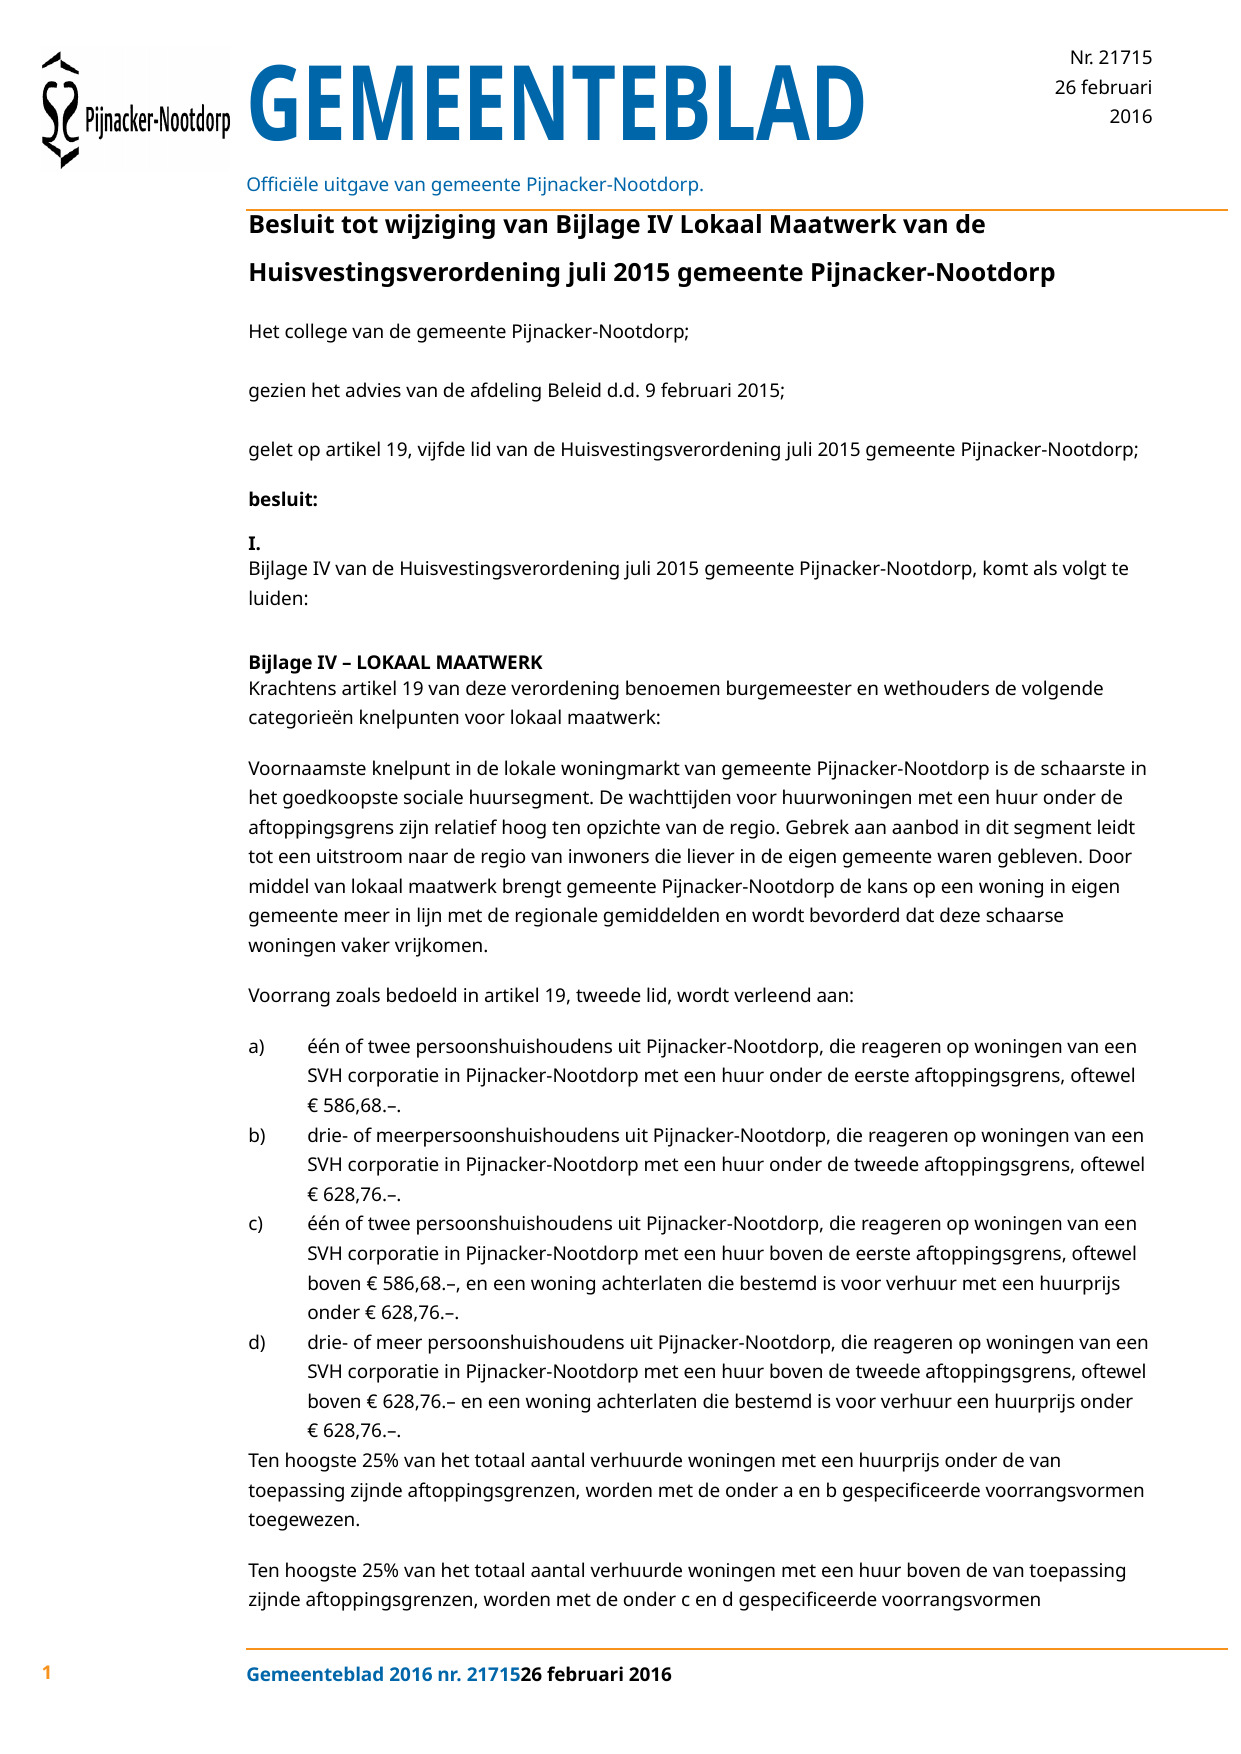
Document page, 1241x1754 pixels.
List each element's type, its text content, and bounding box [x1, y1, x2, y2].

picture [41, 47, 231, 172]
text Voorrang zoals bedoeld in artikel 19, tweede lid, wordt verleend aan: [248, 983, 1152, 1008]
list drie- of meer persoonshuishoudens uit Pijnacker-Nootdorp, die reageren op woningen van een SVH corporatie in Pijnacker-Nootdorp met een huur boven de tweede aftoppingsgrens, oftewel boven € 628,76.– en een woning achterlaten die bestemd is voor verhuur een huurprijs onder € 628,76.–. [248, 1329, 1152, 1443]
text Krachtens artikel 19 van deze verordening benoemen burgemeester en wethouders de volgende categorieën knelpunten voor lokaal maatwerk: [248, 675, 1152, 730]
list één of twee persoonshuishoudens uit Pijnacker-Nootdorp, die reageren op woningen van een SVH corporatie in Pijnacker-Nootdorp met een huur boven de eerste aftoppingsgrens, oftewel boven € 586,68.–, en een woning achterlaten die bestemd is voor verhuur met een huurprijs onder € 628,76.–. [248, 1211, 1152, 1325]
text Bijlage IV – LOKAAL MAATWERK [248, 649, 1152, 675]
text Besluit tot wijziging van Bijlage IV Lokaal Maatwerk van de Huisvestingsverordening juli 2015 gemeente Pijnacker-Nootdorp [248, 211, 1152, 288]
list één of twee persoonshuishoudens uit Pijnacker-Nootdorp, die reageren op woningen van een SVH corporatie in Pijnacker-Nootdorp met een huur onder de eerste aftoppingsgrens, oftewel € 586,68.–. [248, 1033, 1152, 1118]
text Voornaamste knelpunt in de lokale woningmarkt van gemeente Pijnacker-Nootdorp is de schaarste in het goedkoopste sociale huursegment. De wachttijden voor huurwoningen met een huur onder de aftoppingsgrens zijn relatief hoog ten opzichte van de regio. Gebrek aan aanbod in dit segment leidt tot een uitstroom naar de regio van inwoners die liever in de eigen gemeente waren gebleven. Door middel van lokaal maatwerk brengt gemeente Pijnacker-Nootdorp de kans op een woning in eigen gemeente meer in lijn met de regionale gemiddelden en wordt bevorderd dat deze schaarse woningen vaker vrijkomen. [248, 755, 1152, 958]
text Ten hoogste 25% van het totaal aantal verhuurde woningen met een huur boven de van toepassing zijnde aftoppingsgrenzen, worden met de onder c en d gespecificeerde voorrangsvormen [248, 1557, 1152, 1612]
text I. [248, 530, 1152, 555]
list drie- of meerpersoonshuishoudens uit Pijnacker-Nootdorp, die reageren op woningen van een SVH corporatie in Pijnacker-Nootdorp met een huur onder de tweede aftoppingsgrens, oftewel € 628,76.–. [248, 1122, 1152, 1207]
text Ten hoogste 25% van het totaal aantal verhuurde woningen met een huurprijs onder de van toepassing zijnde aftoppingsgrenzen, worden met de onder a en b gespecificeerde voorrangsvormen toegewezen. [248, 1447, 1152, 1532]
text besluit: [248, 487, 1152, 512]
text Het college van de gemeente Pijnacker-Nootdorp; [248, 318, 1152, 344]
text gelet op artikel 19, vijfde lid van de Huisvestingsverordening juli 2015 gemeente Pijnacker-Nootdorp; [248, 436, 1152, 462]
text gezien het advies van de afdeling Beleid d.d. 9 februari 2015; [248, 377, 1152, 403]
text Bijlage IV van de Huisvestingsverordening juli 2015 gemeente Pijnacker-Nootdorp, komt als volgt te luiden: [248, 555, 1152, 611]
